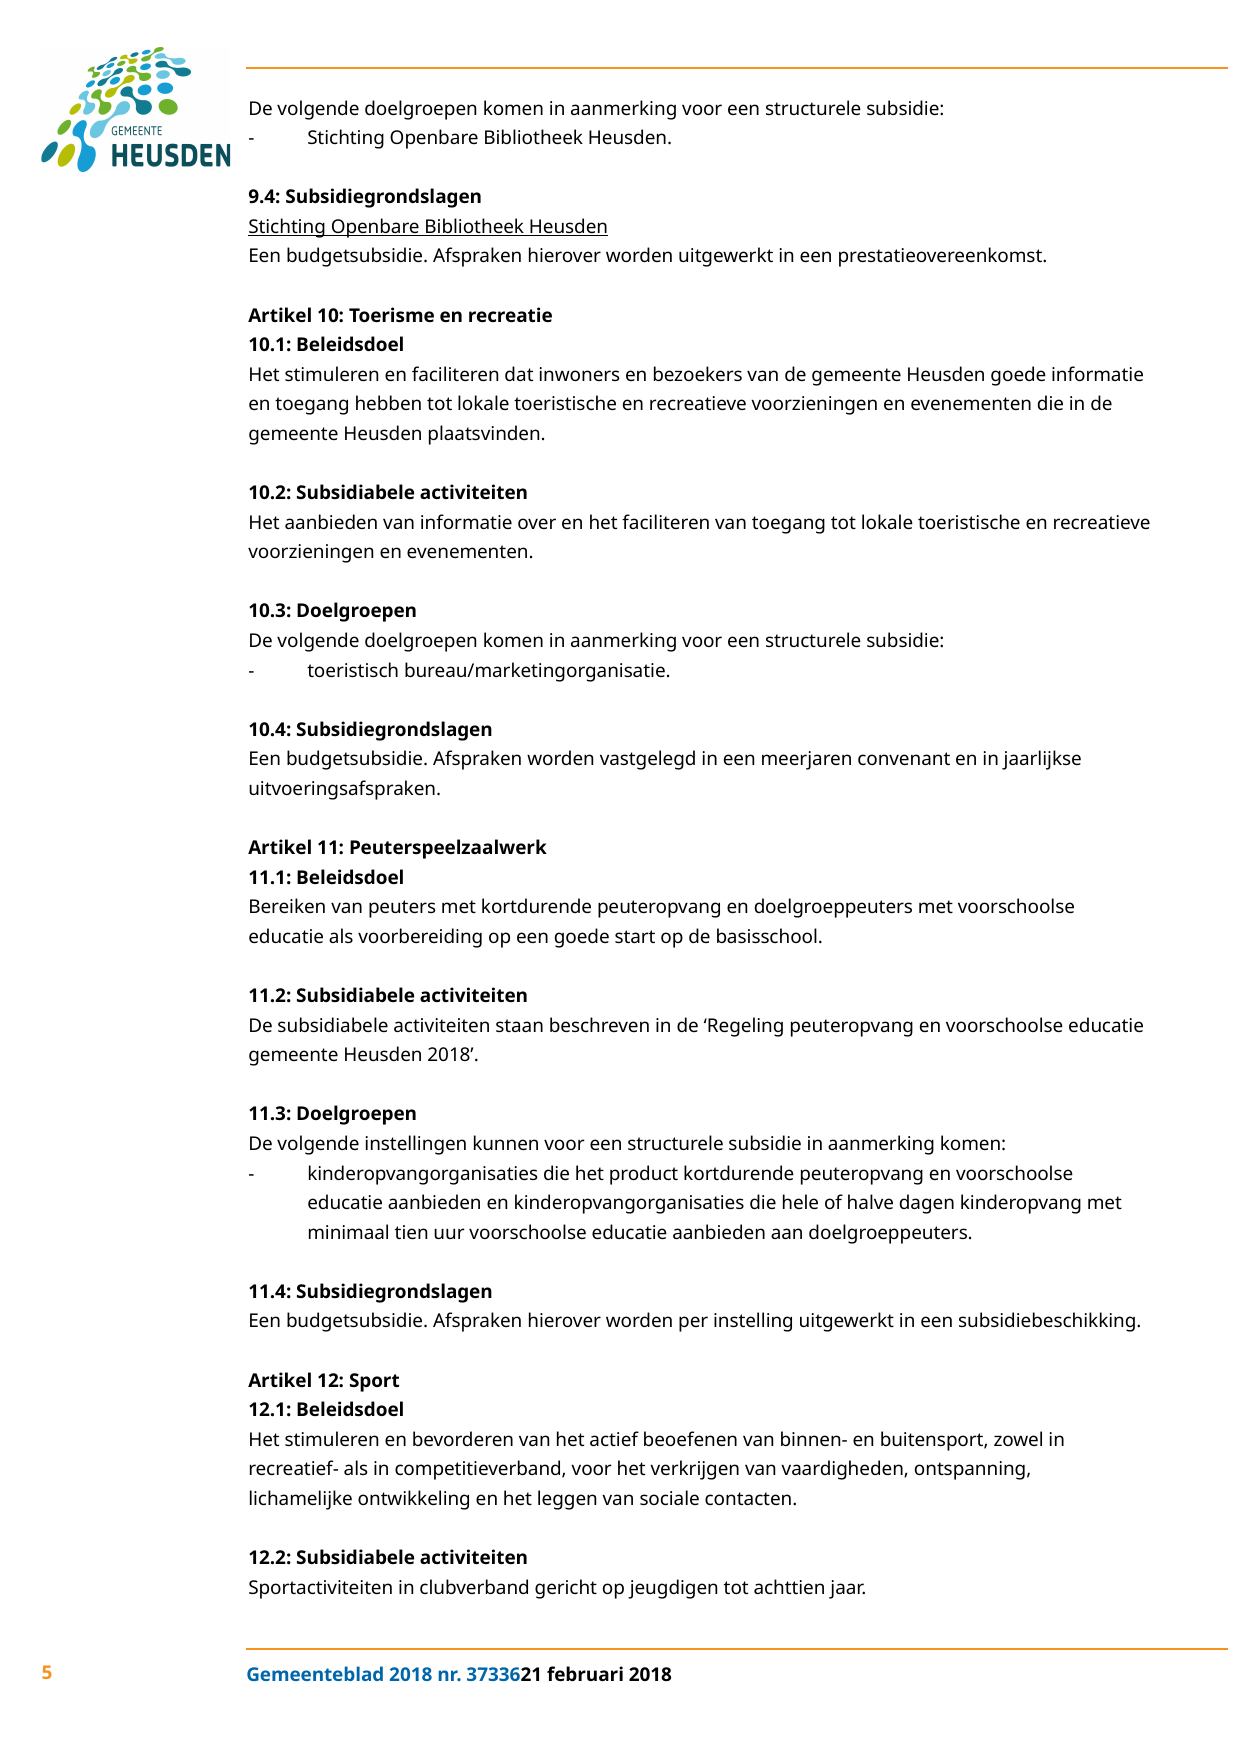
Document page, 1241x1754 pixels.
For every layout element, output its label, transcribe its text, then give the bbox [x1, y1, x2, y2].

text Artikel 10: Toerisme en recreatie [248, 302, 1152, 328]
text 10.2: Subsidiabele activiteiten [248, 479, 1152, 505]
text Bereiken van peuters met kortdurende peuteropvang en doelgroeppeuters met voorschoolse educatie als voorbereiding op een goede start op de basisschool. [248, 893, 1152, 949]
text lichamelijke ontwikkeling en het leggen van sociale contacten. [248, 1485, 1152, 1511]
text 10.4: Subsidiegrondslagen [248, 716, 1152, 742]
text Het aanbieden van informatie over en het faciliteren van toegang tot lokale toeristische en recreatieve voorzieningen en evenementen. [248, 509, 1152, 564]
text Een budgetsubsidie. Afspraken worden vastgelegd in een meerjaren convenant en in jaarlijkse uitvoeringsafspraken. [248, 746, 1152, 801]
text De volgende doelgroepen komen in aanmerking voor een structurele subsidie: [248, 95, 1152, 121]
text De volgende instellingen kunnen voor een structurele subsidie in aanmerking komen: [248, 1130, 1152, 1156]
text 10.3: Doelgroepen [248, 598, 1152, 623]
text 10.1: Beleidsdoel [248, 331, 1152, 357]
list Stichting Openbare Bibliotheek Heusden. [248, 124, 1152, 150]
text 11.1: Beleidsdoel [248, 864, 1152, 890]
text Een budgetsubsidie. Afspraken hierover worden uitgewerkt in een prestatieovereenkomst. [248, 243, 1152, 268]
text Het stimuleren en bevorderen van het actief beoefenen van binnen- en buitensport, zowel in [248, 1426, 1152, 1452]
picture [41, 47, 231, 172]
list kinderopvangorganisaties die het product kortdurende peuteropvang en voorschoolse educatie aanbieden en kinderopvangorganisaties die hele of halve dagen kinderopvang met minimaal tien uur voorschoolse educatie aanbieden aan doelgroeppeuters. [248, 1160, 1152, 1245]
text Het stimuleren en faciliteren dat inwoners en bezoekers van de gemeente Heusden goede informatie en toegang hebben tot lokale toeristische en recreatieve voorzieningen en evenementen die in de gemeente Heusden plaatsvinden. [248, 361, 1152, 446]
text 12.2: Subsidiabele activiteiten [248, 1544, 1152, 1570]
text 11.2: Subsidiabele activiteiten [248, 982, 1152, 1008]
text 11.4: Subsidiegrondslagen [248, 1278, 1152, 1304]
text Artikel 12: Sport [248, 1367, 1152, 1393]
text 12.1: Beleidsdoel [248, 1396, 1152, 1422]
text Een budgetsubsidie. Afspraken hierover worden per instelling uitgewerkt in een subsidiebeschikking. [248, 1308, 1152, 1333]
text Sportactiviteiten in clubverband gericht op jeugdigen tot achttien jaar. [248, 1574, 1152, 1600]
text 9.4: Subsidiegrondslagen [248, 183, 1152, 209]
text De volgende doelgroepen komen in aanmerking voor een structurele subsidie: [248, 627, 1152, 653]
text De subsidiabele activiteiten staan beschreven in de ‘Regeling peuteropvang en voorschoolse educatie gemeente Heusden 2018’. [248, 1012, 1152, 1067]
list toeristisch bureau/marketingorganisatie. [248, 657, 1152, 683]
text Artikel 11: Peuterspeelzaalwerk [248, 834, 1152, 860]
text recreatief- als in competitieverband, voor het verkrijgen van vaardigheden, ontspanning, [248, 1456, 1152, 1481]
text Stichting Openbare Bibliotheek Heusden [248, 213, 1152, 239]
text 11.3: Doelgroepen [248, 1101, 1152, 1126]
